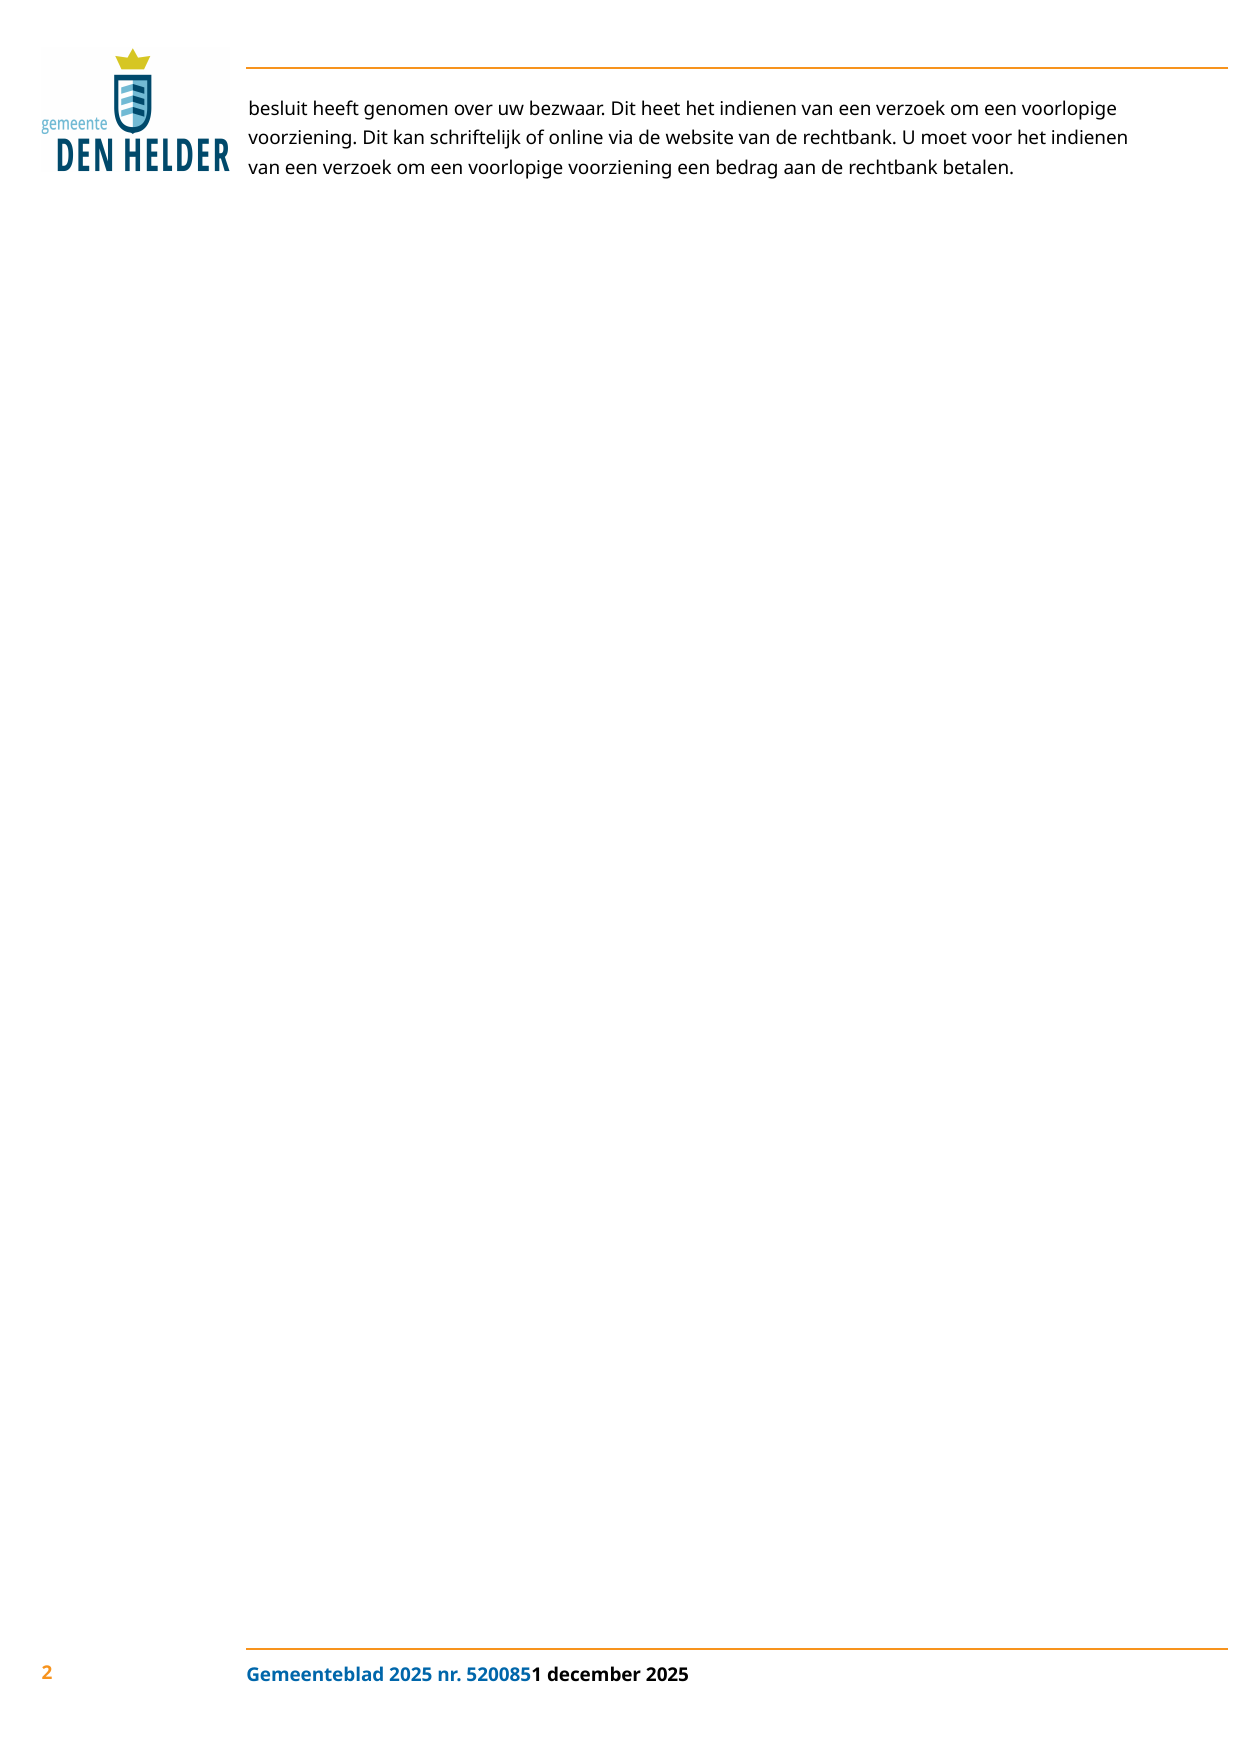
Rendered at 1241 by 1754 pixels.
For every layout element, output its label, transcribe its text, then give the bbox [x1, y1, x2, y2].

picture [130, 157, 135, 172]
text besluit heeft genomen over uw bezwaar. Dit heet het indienen van een verzoek om een voorlopige voorziening. Dit kan schriftelijk of online via de website van de rechtbank. U moet voor het indienen van een verzoek om een voorlopige voorziening een bedrag aan de rechtbank betalen. [248, 95, 1152, 180]
picture [41, 47, 231, 172]
picture [100, 154, 106, 172]
picture [182, 144, 187, 165]
picture [220, 160, 224, 172]
picture [63, 144, 68, 165]
